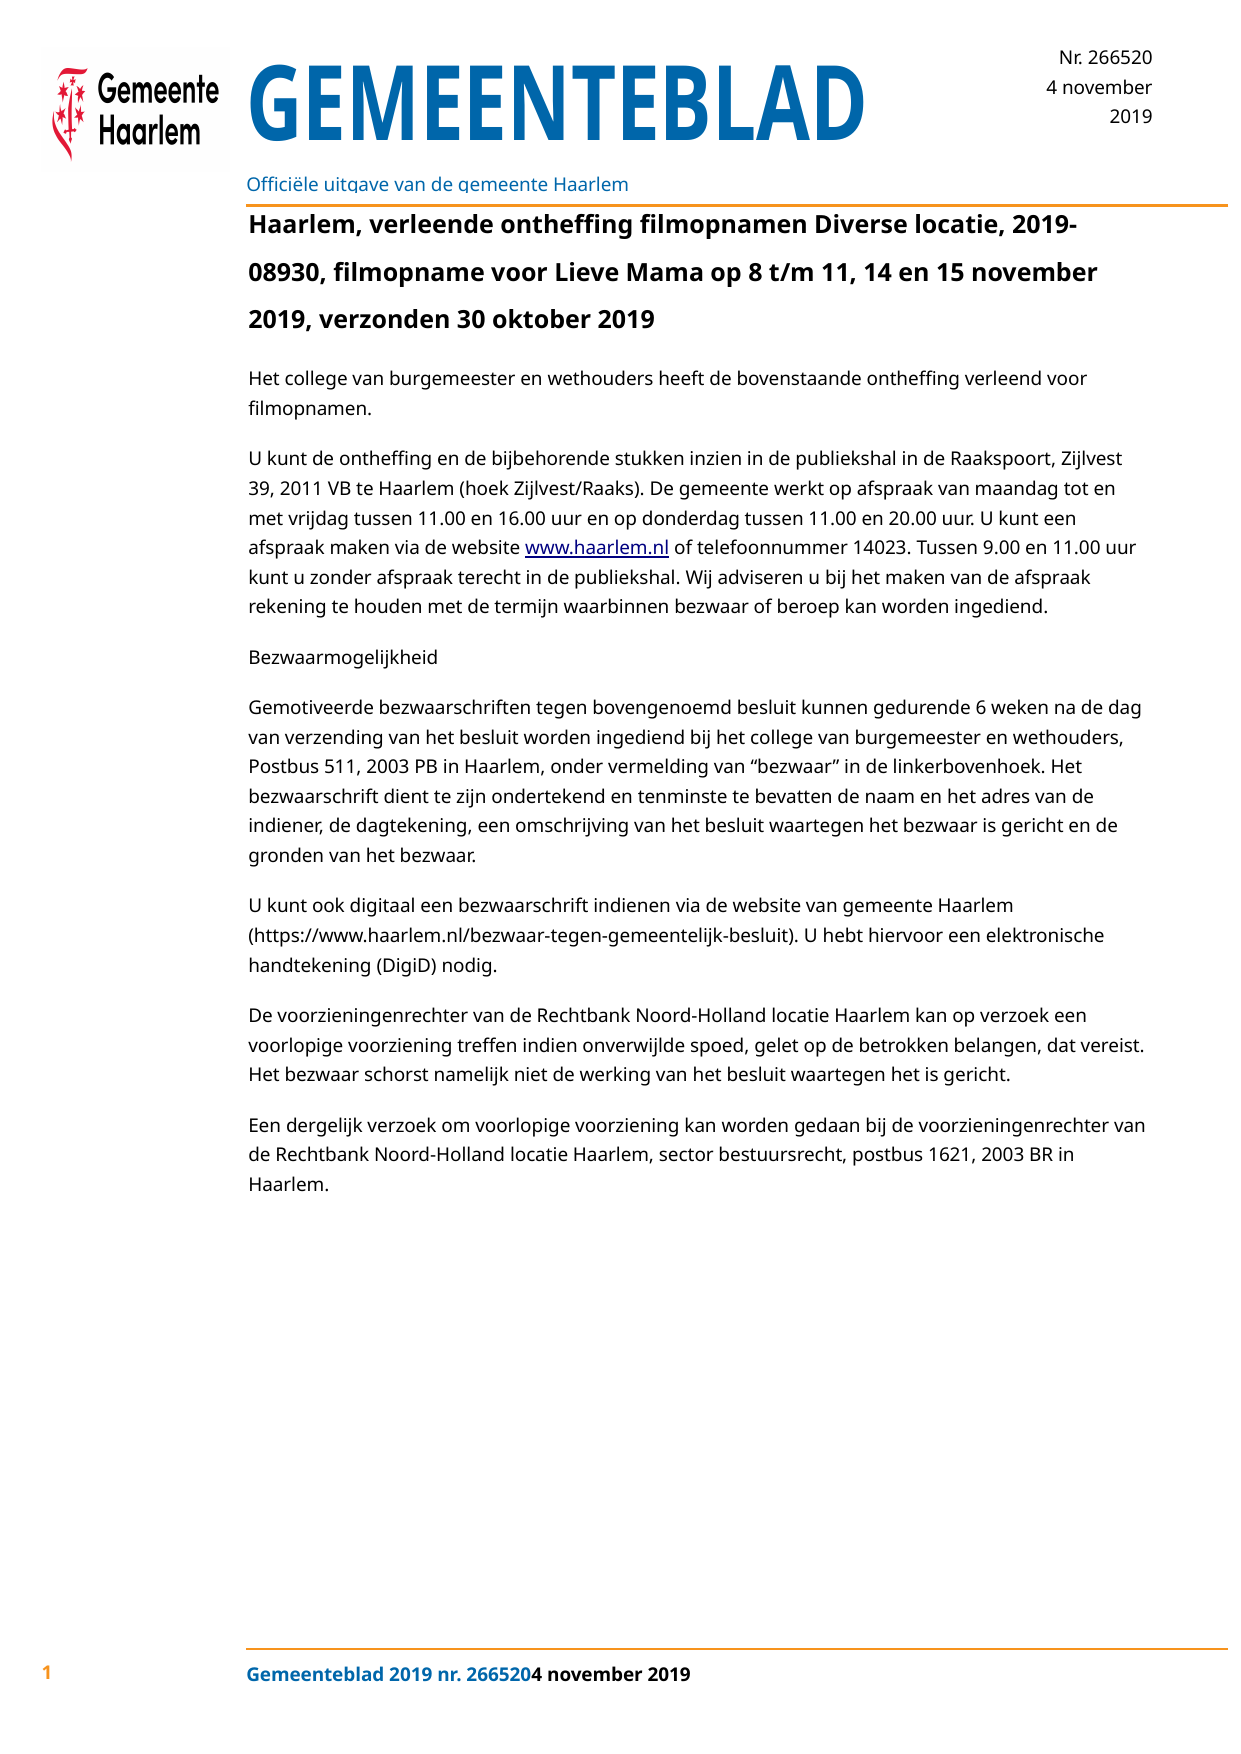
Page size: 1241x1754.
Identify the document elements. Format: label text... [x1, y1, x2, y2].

text Gemotiveerde bezwaarschriften tegen bovengenoemd besluit kunnen gedurende 6 weken na de dag van verzending van het besluit worden ingediend bij het college van burgemeester en wethouders, Postbus 511, 2003 PB in Haarlem, onder vermelding van “bezwaar” in de linkerbovenhoek. Het bezwaarschrift dient te zijn ondertekend en tenminste te bevatten de naam en het adres van de indiener, de dagtekening, een omschrijving van het besluit waartegen het bezwaar is gericht en de gronden van het bezwaar. [248, 694, 1152, 868]
text De voorzieningenrechter van de Rechtbank Noord-Holland locatie Haarlem kan op verzoek een voorlopige voorziening treffen indien onverwijlde spoed, gelet op de betrokken belangen, dat vereist. Het bezwaar schorst namelijk niet de werking van het besluit waartegen het is gericht. [248, 1002, 1152, 1087]
text Bezwaarmogelijkheid [248, 644, 1152, 669]
text U kunt de ontheffing en de bijbehorende stukken inzien in de publiekshal in de Raakspoort, Zijlvest 39, 2011 VB te Haarlem (hoek Zijlvest/Raaks). De gemeente werkt op afspraak van maandag tot en met vrijdag tussen 11.00 en 16.00 uur en op donderdag tussen 11.00 en 20.00 uur. U kunt een afspraak maken via de website www.haarlem.nl of telefoonnummer 14023. Tussen 9.00 en 11.00 uur kunt u zonder afspraak terecht in de publiekshal. Wij adviseren u bij het maken van de afspraak rekening te houden met de termijn waarbinnen bezwaar of beroep kan worden ingediend. [248, 446, 1152, 619]
text Het college van burgemeester en wethouders heeft de bovenstaande ontheffing verleend voor filmopnamen. [248, 366, 1152, 421]
text U kunt ook digitaal een bezwaarschrift indienen via de website van gemeente Haarlem (https://www.haarlem.nl/bezwaar-tegen-gemeentelijk-besluit). U hebt hiervoor een elektronische handtekening (DigiD) nodig. [248, 893, 1152, 977]
text Haarlem, verleende ontheffing filmopnamen Diverse locatie, 2019-08930, filmopname voor Lieve Mama op 8 t/m 11, 14 en 15 november 2019, verzonden 30 oktober 2019 [248, 207, 1152, 336]
picture [41, 47, 231, 172]
text Een dergelijk verzoek om voorlopige voorziening kan worden gedaan bij de voorzieningenrechter van de Rechtbank Noord-Holland locatie Haarlem, sector bestuursrecht, postbus 1621, 2003 BR in Haarlem. [248, 1112, 1152, 1197]
